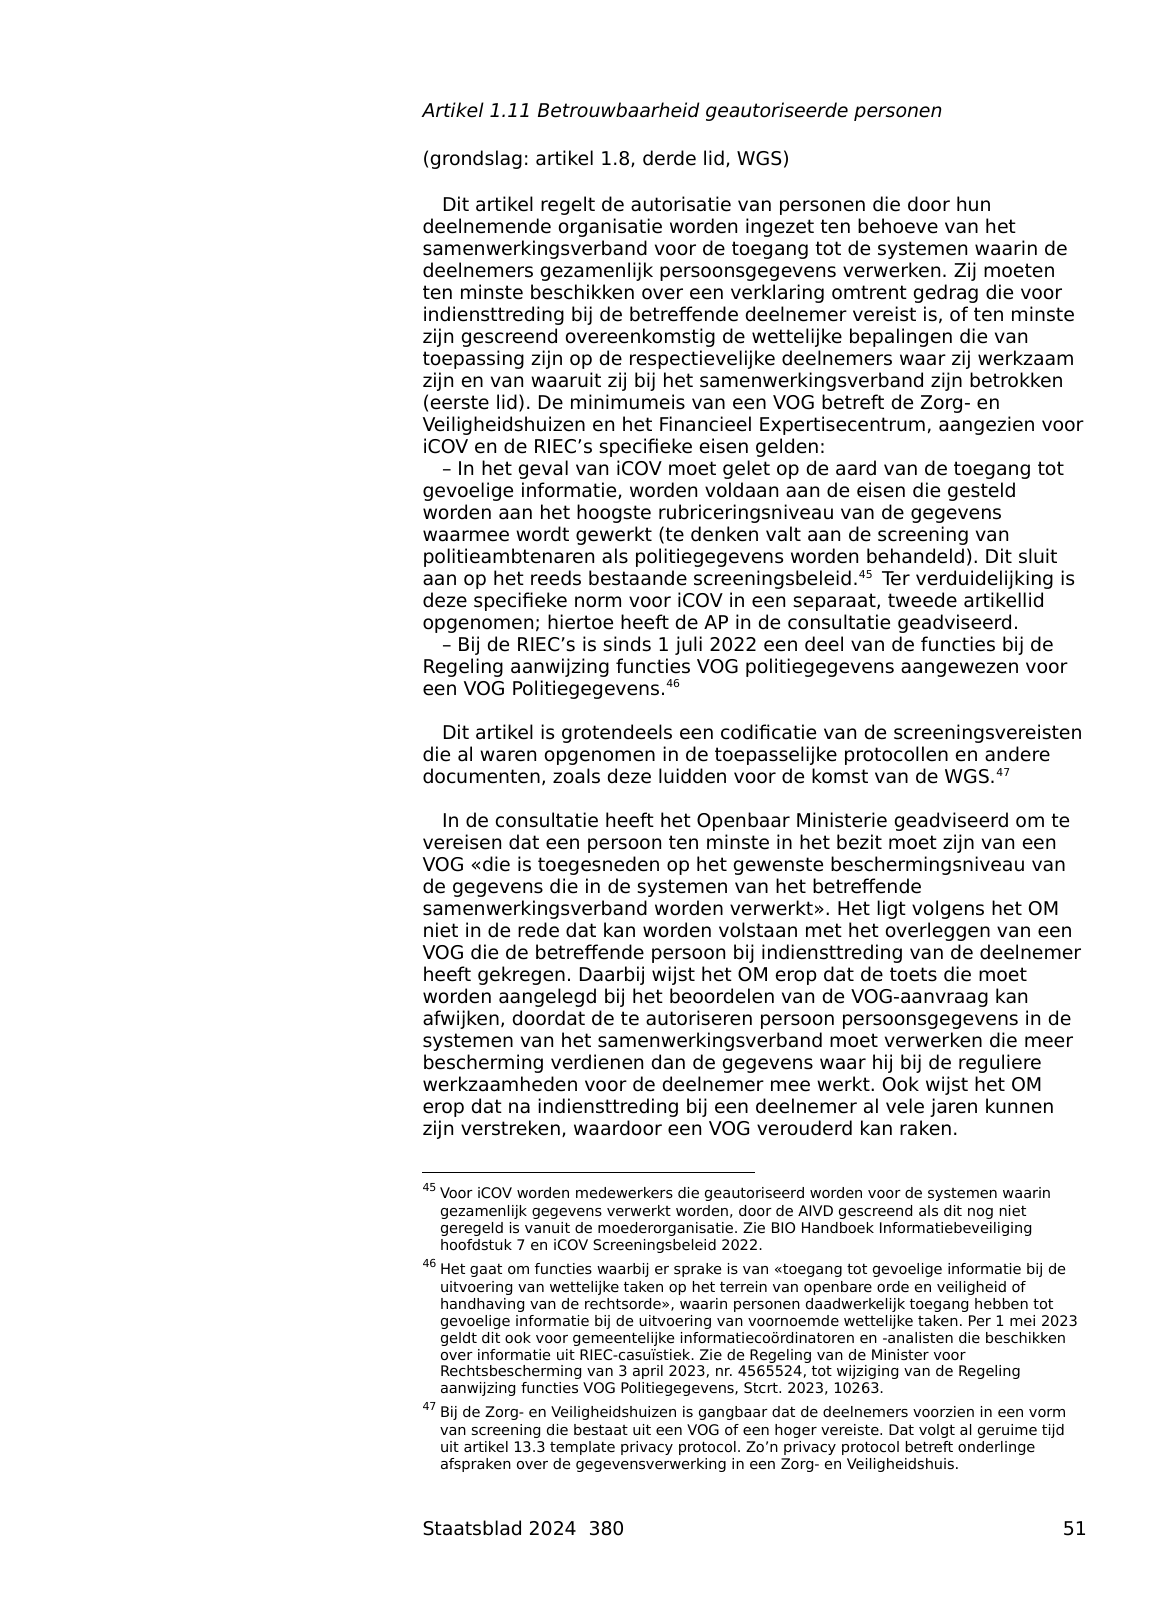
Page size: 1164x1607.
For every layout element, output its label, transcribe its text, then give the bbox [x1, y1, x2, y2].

text – Bij de RIEC’s is sinds 1 juli 2022 een deel van de functies bij de Regeling aanwijzing functies VOG politiegegevens aangewezen voor een VOG Politiegegevens. [422, 634, 1087, 700]
text Voor iCOV worden medewerkers die geautoriseerd worden voor de systemen waarin gezamenlijk gegevens verwerkt worden, door de AIVD gescreend als dit nog niet geregeld is vanuit de moederorganisatie. Zie BIO Handboek Informatiebeveiliging hoofdstuk 7 en iCOV Screeningsbeleid 2022. [422, 1181, 1087, 1254]
subtitle (grondslag: artikel 1.8, derde lid, WGS) [422, 147, 1087, 169]
text In de consultatie heeft het Openbaar Ministerie geadviseerd om te vereisen dat een persoon ten minste in het bezit moet zijn van een VOG «die is toegesneden op het gewenste beschermingsniveau van de gegevens die in de systemen van het betreffende samenwerkingsverband worden verwerkt». Het ligt volgens het OM niet in de rede dat kan worden volstaan met het overleggen van een VOG die de betreffende persoon bij indiensttreding van de deelnemer heeft gekregen. Daarbij wijst het OM erop dat de toets die moet worden aangelegd bij het beoordelen van de VOG-aanvraag kan afwijken, doordat de te autoriseren persoon persoonsgegevens in de systemen van het samenwerkingsverband moet verwerken die meer bescherming verdienen dan de gegevens waar hij bij de reguliere werkzaamheden voor de deelnemer mee werkt. Ook wijst het OM erop dat na indiensttreding bij een deelnemer al vele jaren kunnen zijn verstreken, waardoor een VOG verouderd kan raken. [422, 810, 1087, 1140]
subtitle Artikel 1.11 Betrouwbaarheid geautoriseerde personen [422, 100, 1087, 122]
text Dit artikel regelt de autorisatie van personen die door hun deelnemende organisatie worden ingezet ten behoeve van het samenwerkingsverband voor de toegang tot de systemen waarin de deelnemers gezamenlijk persoonsgegevens verwerken. Zij moeten ten minste beschikken over een verklaring omtrent gedrag die voor indiensttreding bij de betreffende deelnemer vereist is, of ten minste zijn gescreend overeenkomstig de wettelijke bepalingen die van toepassing zijn op de respectievelijke deelnemers waar zij werkzaam zijn en van waaruit zij bij het samenwerkingsverband zijn betrokken (eerste lid). De minimumeis van een VOG betreft de Zorg- en Veiligheidshuizen en het Financieel Expertisecentrum, aangezien voor iCOV en de RIEC’s specifieke eisen gelden: [422, 194, 1087, 458]
text – In het geval van iCOV moet gelet op de aard van de toegang tot gevoelige informatie, worden voldaan aan de eisen die gesteld worden aan het hoogste rubriceringsniveau van de gegevens waarmee wordt gewerkt (te denken valt aan de screening van politieambtenaren als politiegegevens worden behandeld). Dit sluit aan op het reeds bestaande screeningsbeleid. Ter verduidelijking is deze specifieke norm voor iCOV in een separaat, tweede artikellid opgenomen; hiertoe heeft de AP in de consultatie geadviseerd. [422, 458, 1087, 634]
text Het gaat om functies waarbij er sprake is van «toegang tot gevoelige informatie bij de uitvoering van wettelijke taken op het terrein van openbare orde en veiligheid of handhaving van de rechtsorde», waarin personen daadwerkelijk toegang hebben tot gevoelige informatie bij de uitvoering van voornoemde wettelijke taken. Per 1 mei 2023 geldt dit ook voor gemeentelijke informatiecoördinatoren en -analisten die beschikken over informatie uit RIEC-casuïstiek. Zie de Regeling van de Minister voor Rechtsbescherming van 3 april 2023, nr. 4565524, tot wijziging van de Regeling aanwijzing functies VOG Politiegegevens, Stcrt. 2023, 10263. [422, 1257, 1087, 1397]
text Dit artikel is grotendeels een codificatie van de screeningsvereisten die al waren opgenomen in de toepasselijke protocollen en andere documenten, zoals deze luidden voor de komst van de WGS. [422, 722, 1087, 788]
text Bij de Zorg- en Veiligheidshuizen is gangbaar dat de deelnemers voorzien in een vorm van screening die bestaat uit een VOG of een hoger vereiste. Dat volgt al geruime tijd uit artikel 13.3 template privacy protocol. Zo’n privacy protocol betreft onderlinge afspraken over de gegevensverwerking in een Zorg- en Veiligheidshuis. [422, 1400, 1087, 1473]
